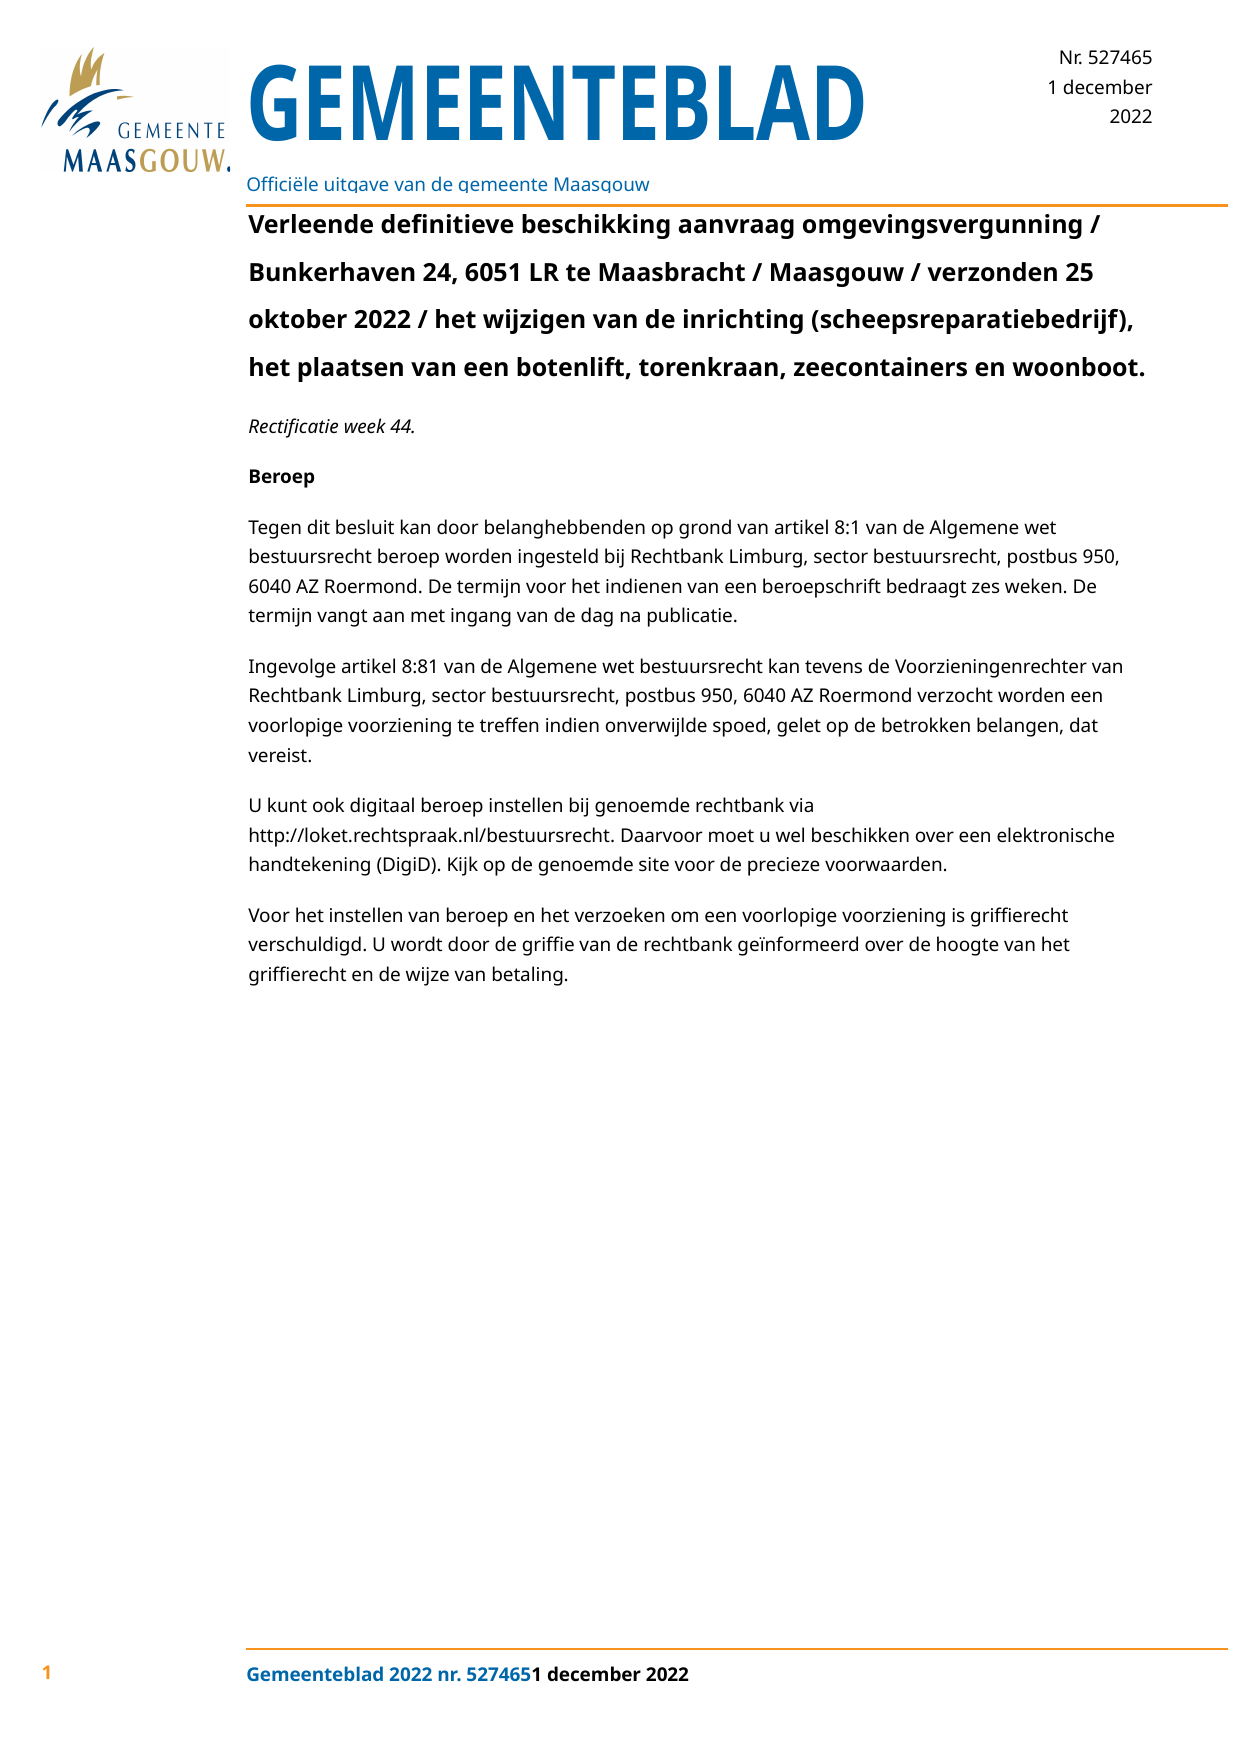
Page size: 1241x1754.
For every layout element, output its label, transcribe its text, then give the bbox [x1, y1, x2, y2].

text Voor het instellen van beroep en het verzoeken om een voorlopige voorziening is griffierecht verschuldigd. U wordt door de griffie van de rechtbank geïnformeerd over de hoogte van het griffierecht en de wijze van betaling. [248, 902, 1152, 987]
picture [41, 47, 231, 172]
text Tegen dit besluit kan door belanghebbenden op grond van artikel 8:1 van de Algemene wet bestuursrecht beroep worden ingesteld bij Rechtbank Limburg, sector bestuursrecht, postbus 950, 6040 AZ Roermond. De termijn voor het indienen van een beroepschrift bedraagt zes weken. De termijn vangt aan met ingang van de dag na publicatie. [248, 514, 1152, 628]
text Rectificatie week 44. [248, 413, 1152, 439]
text Verleende definitieve beschikking aanvraag omgevingsvergunning / Bunkerhaven 24, 6051 LR te Maasbracht / Maasgouw / verzonden 25 oktober 2022 / het wijzigen van de inrichting (scheepsreparatiebedrijf), het plaatsen van een botenlift, torenkraan, zeecontainers en woonboot. [248, 207, 1152, 384]
text U kunt ook digitaal beroep instellen bij genoemde rechtbank via http://loket.rechtspraak.nl/bestuursrecht. Daarvoor moet u wel beschikken over een elektronische handtekening (DigiD). Kijk op de genoemde site voor de precieze voorwaarden. [248, 792, 1152, 877]
text Ingevolge artikel 8:81 van de Algemene wet bestuursrecht kan tevens de Voorzieningenrechter van Rechtbank Limburg, sector bestuursrecht, postbus 950, 6040 AZ Roermond verzocht worden een voorlopige voorziening te treffen indien onverwijlde spoed, gelet op de betrokken belangen, dat vereist. [248, 653, 1152, 768]
text Beroep [248, 463, 1152, 489]
